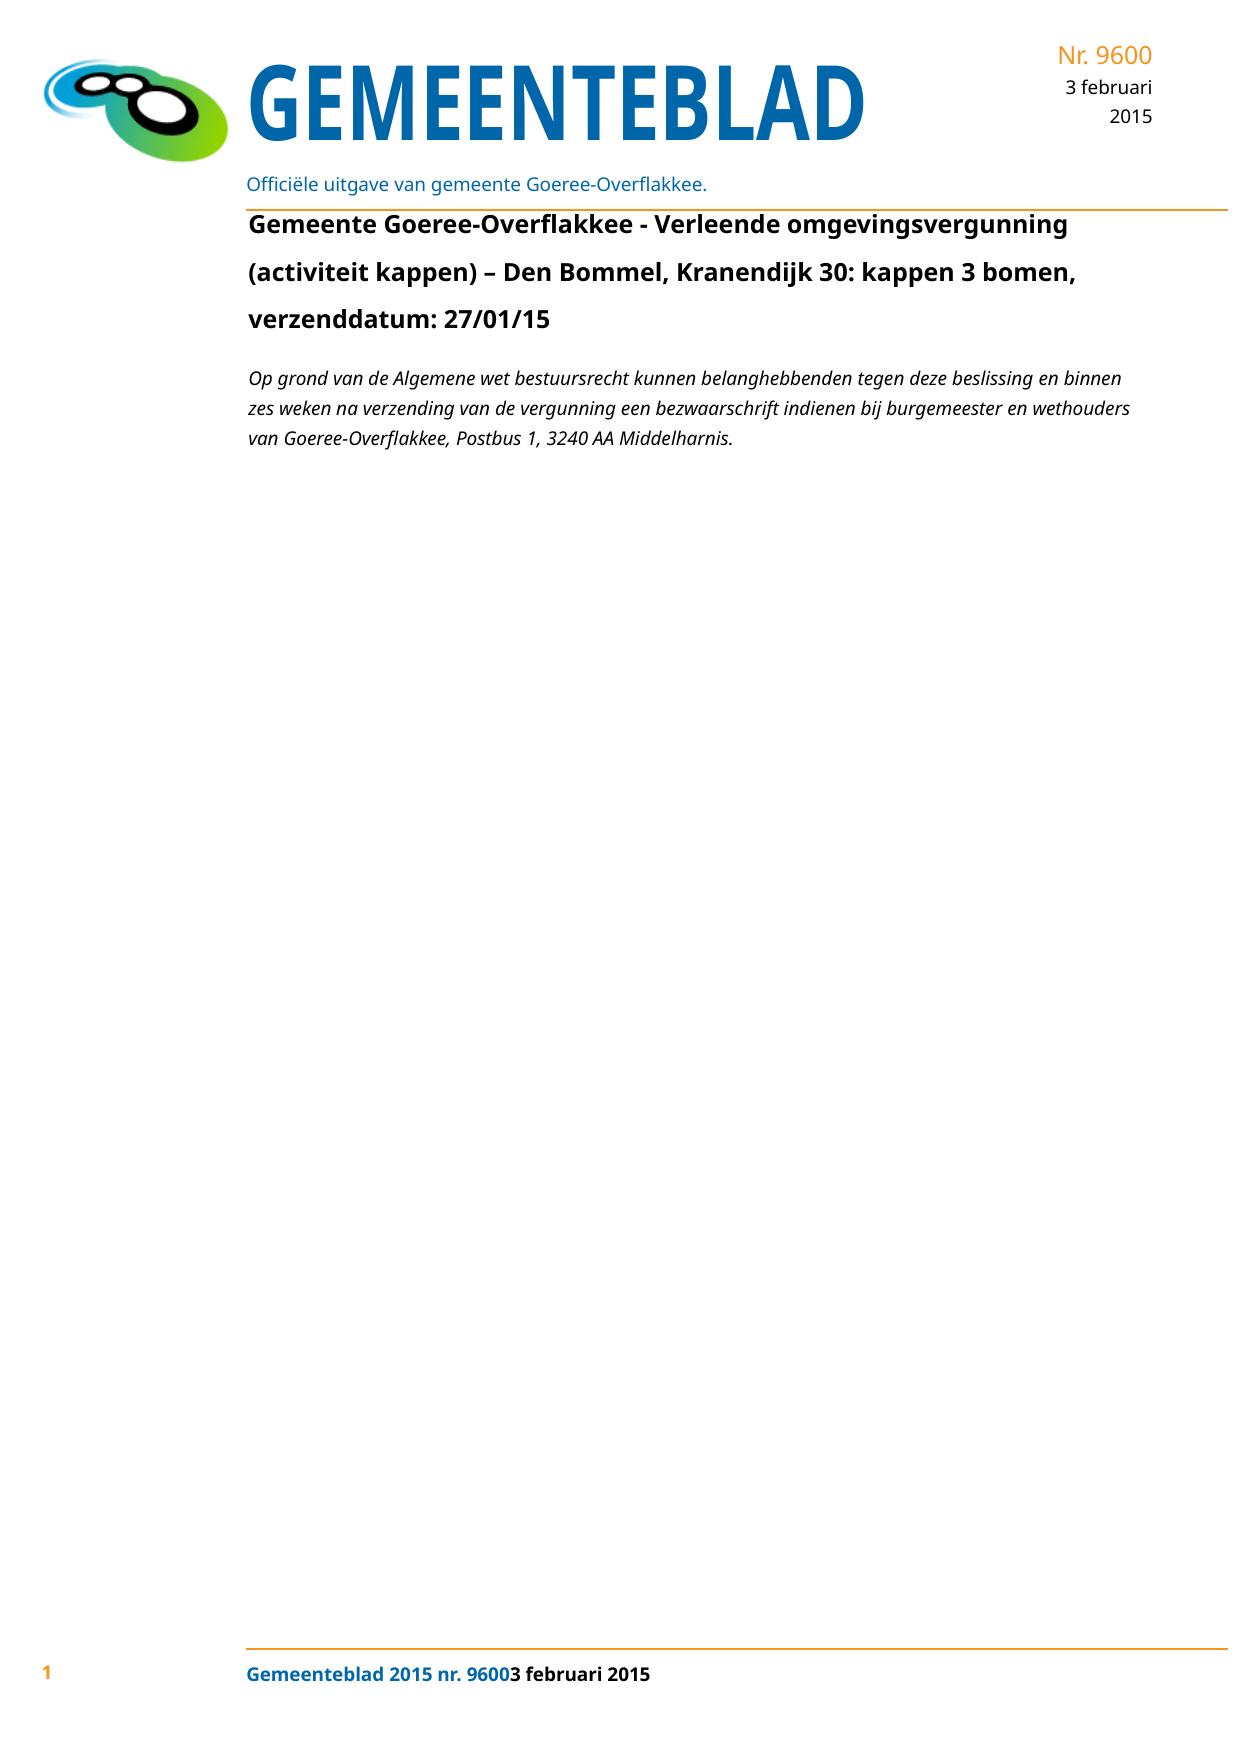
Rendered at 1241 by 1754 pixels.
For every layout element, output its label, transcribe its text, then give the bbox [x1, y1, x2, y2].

text Op grond van de Algemene wet bestuursrecht kunnen belanghebbenden tegen deze beslissing en binnen zes weken na verzending van de vergunning een bezwaarschrift indienen bij burgemeester en wethouders van Goeree-Overflakkee, Postbus 1, 3240 AA Middelharnis. [248, 366, 1152, 450]
text Gemeente Goeree-Overflakkee - Verleende omgevingsvergunning (activiteit kappen) – Den Bommel, Kranendijk 30: kappen 3 bomen, verzenddatum: 27/01/15 [248, 211, 1152, 336]
picture [41, 47, 231, 172]
